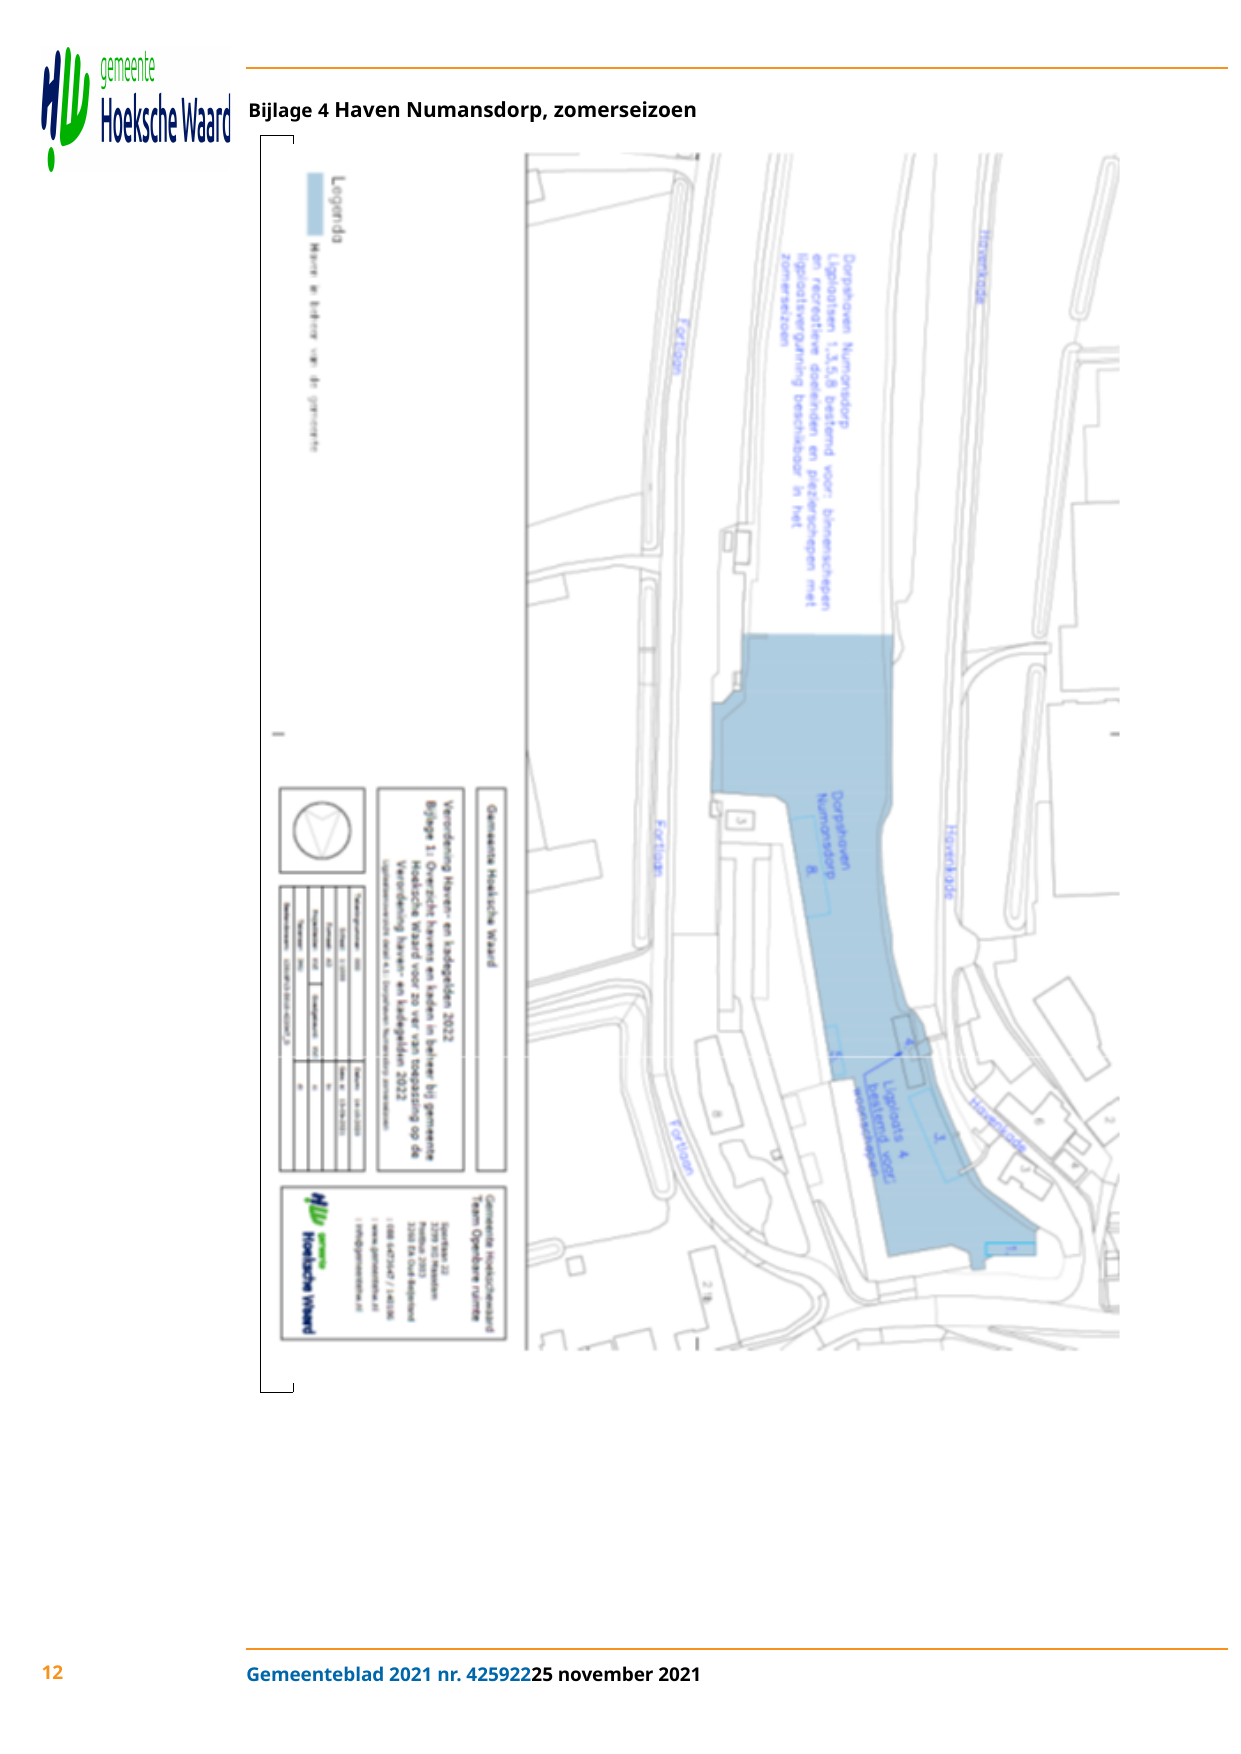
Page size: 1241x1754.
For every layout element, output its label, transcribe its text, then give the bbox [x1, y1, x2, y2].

picture [268, 144, 1173, 1383]
text Bijlage 4 Haven Numansdorp, zomerseizoen [248, 95, 1152, 123]
picture [41, 47, 231, 172]
